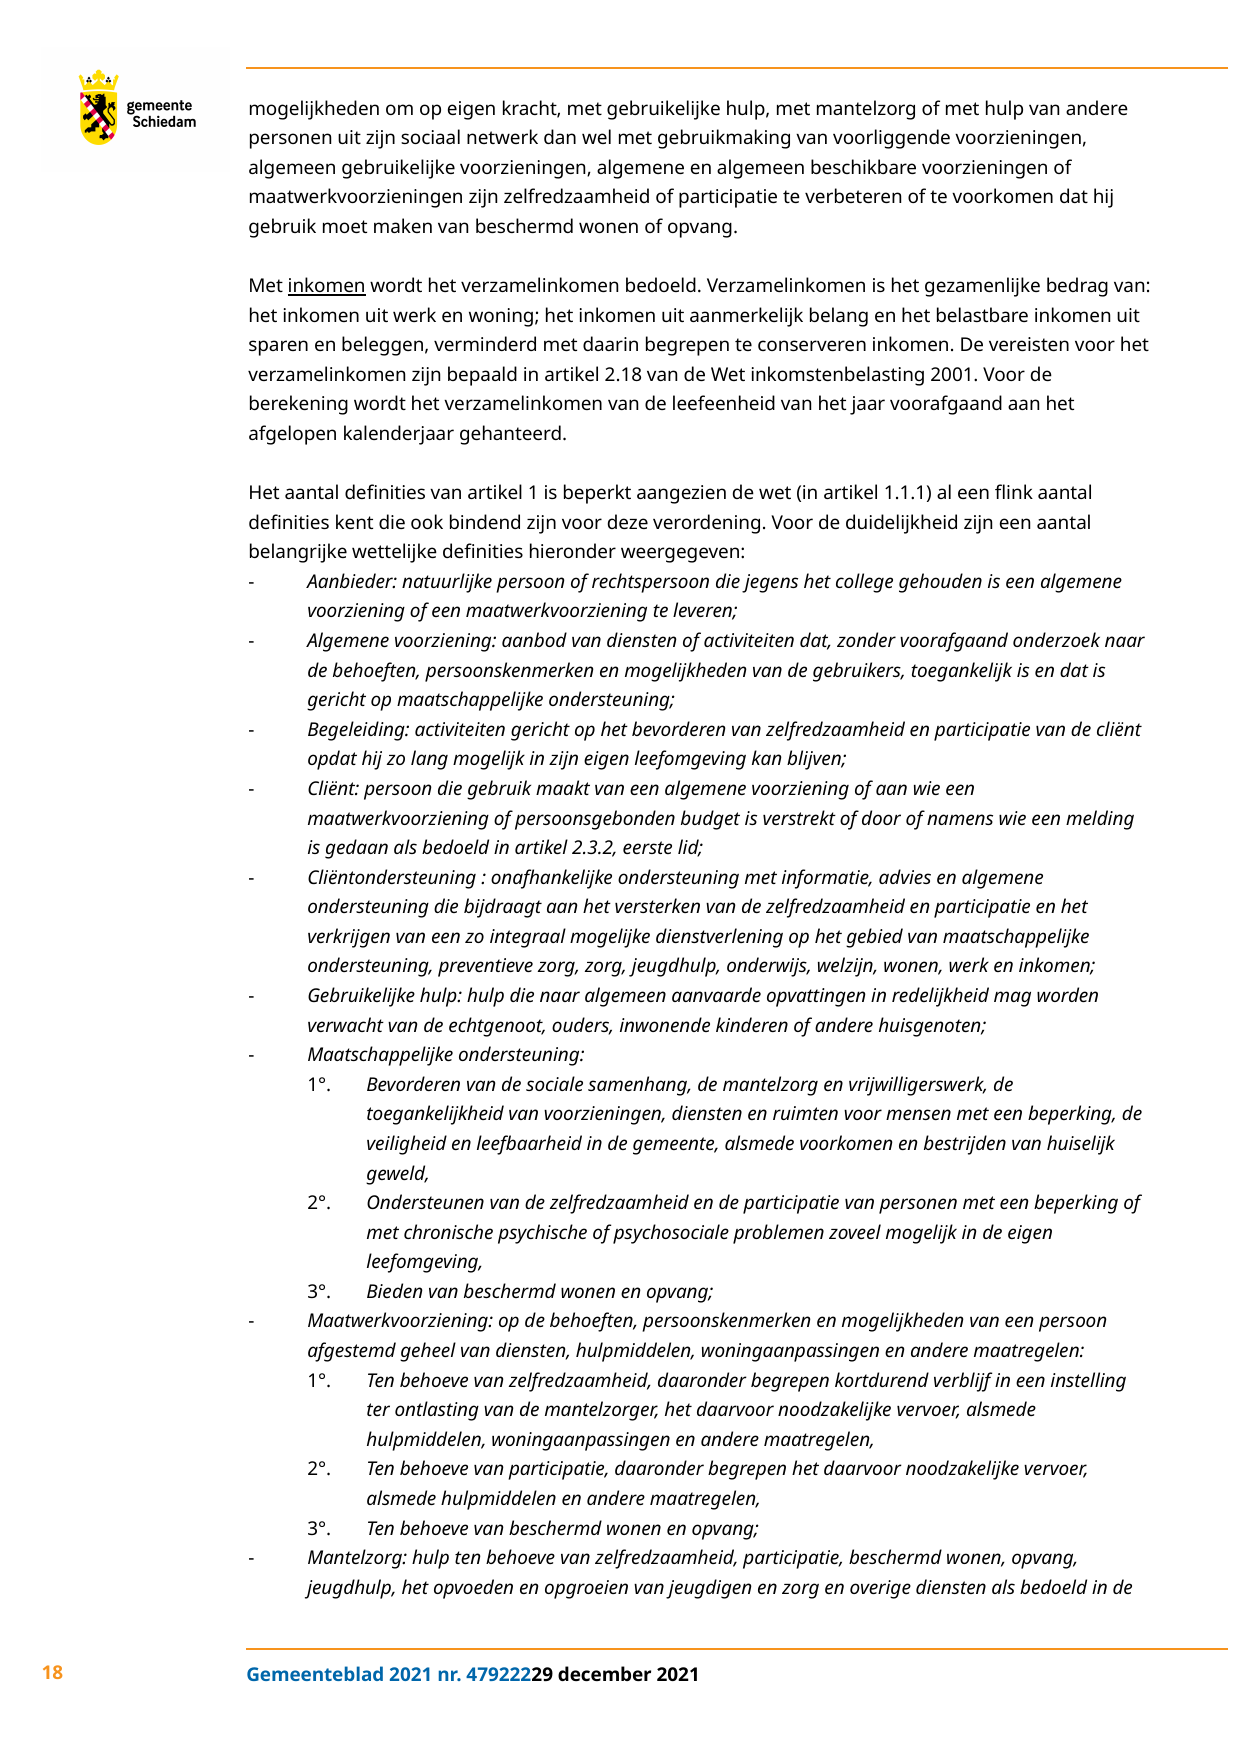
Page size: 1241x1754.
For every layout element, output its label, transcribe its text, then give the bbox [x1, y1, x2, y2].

list Ten behoeve van zelfredzaamheid, daaronder begrepen kortdurend verblijf in een instelling ter ontlasting van de mantelzorger, het daarvoor noodzakelijke vervoer, alsmede hulpmiddelen, woningaanpassingen en andere maatregelen, [307, 1367, 1152, 1452]
list Ten behoeve van beschermd wonen en opvang; [307, 1515, 1152, 1541]
list Aanbieder: natuurlijke persoon of rechtspersoon die jegens het college gehouden is een algemene voorziening of een maatwerkvoorziening te leveren; [248, 568, 1152, 623]
list Begeleiding: activiteiten gericht op het bevorderen van zelfredzaamheid en participatie van de cliënt opdat hij zo lang mogelijk in zijn eigen leefomgeving kan blijven; [248, 716, 1152, 771]
list Bevorderen van de sociale samenhang, de mantelzorg en vrijwilligerswerk, de toegankelijkheid van voorzieningen, diensten en ruimten voor mensen met een beperking, de veiligheid en leefbaarheid in de gemeente, alsmede voorkomen en bestrijden van huiselijk geweld, [307, 1071, 1152, 1186]
list Mantelzorg: hulp ten behoeve van zelfredzaamheid, participatie, beschermd wonen, opvang, jeugdhulp, het opvoeden en opgroeien van jeugdigen en zorg en overige diensten als bedoeld in de [248, 1544, 1152, 1600]
text Met inkomen wordt het verzamelinkomen bedoeld. Verzamelinkomen is het gezamenlijke bedrag van: het inkomen uit werk en woning; het inkomen uit aanmerkelijk belang en het belastbare inkomen uit sparen en beleggen, verminderd met daarin begrepen te conserveren inkomen. De vereisten voor het verzamelinkomen zijn bepaald in artikel 2.18 van de Wet inkomstenbelasting 2001. Voor de berekening wordt het verzamelinkomen van de leefeenheid van het jaar voorafgaand aan het afgelopen kalenderjaar gehanteerd. [248, 272, 1152, 446]
list Algemene voorziening: aanbod van diensten of activiteiten dat, zonder voorafgaand onderzoek naar de behoeften, persoonskenmerken en mogelijkheden van de gebruikers, toegankelijk is en dat is gericht op maatschappelijke ondersteuning; [248, 627, 1152, 712]
text Het aantal definities van artikel 1 is beperkt aangezien de wet (in artikel 1.1.1) al een flink aantal definities kent die ook bindend zijn voor deze verordening. Voor de duidelijkheid zijn een aantal belangrijke wettelijke definities hieronder weergegeven: [248, 479, 1152, 564]
list Ondersteunen van de zelfredzaamheid en de participatie van personen met een beperking of met chronische psychische of psychosociale problemen zoveel mogelijk in de eigen leefomgeving, [307, 1189, 1152, 1274]
list Cliёntondersteuning : onafhankelijke ondersteuning met informatie, advies en algemene ondersteuning die bijdraagt aan het versterken van de zelfredzaamheid en participatie en het verkrijgen van een zo integraal mogelijke dienstverlening op het gebied van maatschappelijke ondersteuning, preventieve zorg, zorg, jeugdhulp, onderwijs, welzijn, wonen, werk en inkomen; [248, 864, 1152, 978]
text mogelijkheden om op eigen kracht, met gebruikelijke hulp, met mantelzorg of met hulp van andere personen uit zijn sociaal netwerk dan wel met gebruikmaking van voorliggende voorzieningen, algemeen gebruikelijke voorzieningen, algemene en algemeen beschikbare voorzieningen of maatwerkvoorzieningen zijn zelfredzaamheid of participatie te verbeteren of te voorkomen dat hij gebruik moet maken van beschermd wonen of opvang. [248, 95, 1152, 239]
list Ten behoeve van participatie, daaronder begrepen het daarvoor noodzakelijke vervoer, alsmede hulpmiddelen en andere maatregelen, [307, 1456, 1152, 1511]
list Bieden van beschermd wonen en opvang; [307, 1278, 1152, 1304]
list Maatschappelijke ondersteuning: [248, 1041, 1152, 1067]
picture [41, 47, 231, 172]
list Gebruikelijke hulp: hulp die naar algemeen aanvaarde opvattingen in redelijkheid mag worden verwacht van de echtgenoot, ouders, inwonende kinderen of andere huisgenoten; [248, 982, 1152, 1038]
list Maatwerkvoorziening: op de behoeften, persoonskenmerken en mogelijkheden van een persoon afgestemd geheel van diensten, hulpmiddelen, woningaanpassingen en andere maatregelen: [248, 1308, 1152, 1363]
list Cliënt: persoon die gebruik maakt van een algemene voorziening of aan wie een maatwerkvoorziening of persoonsgebonden budget is verstrekt of door of namens wie een melding is gedaan als bedoeld in artikel 2.3.2, eerste lid; [248, 775, 1152, 860]
